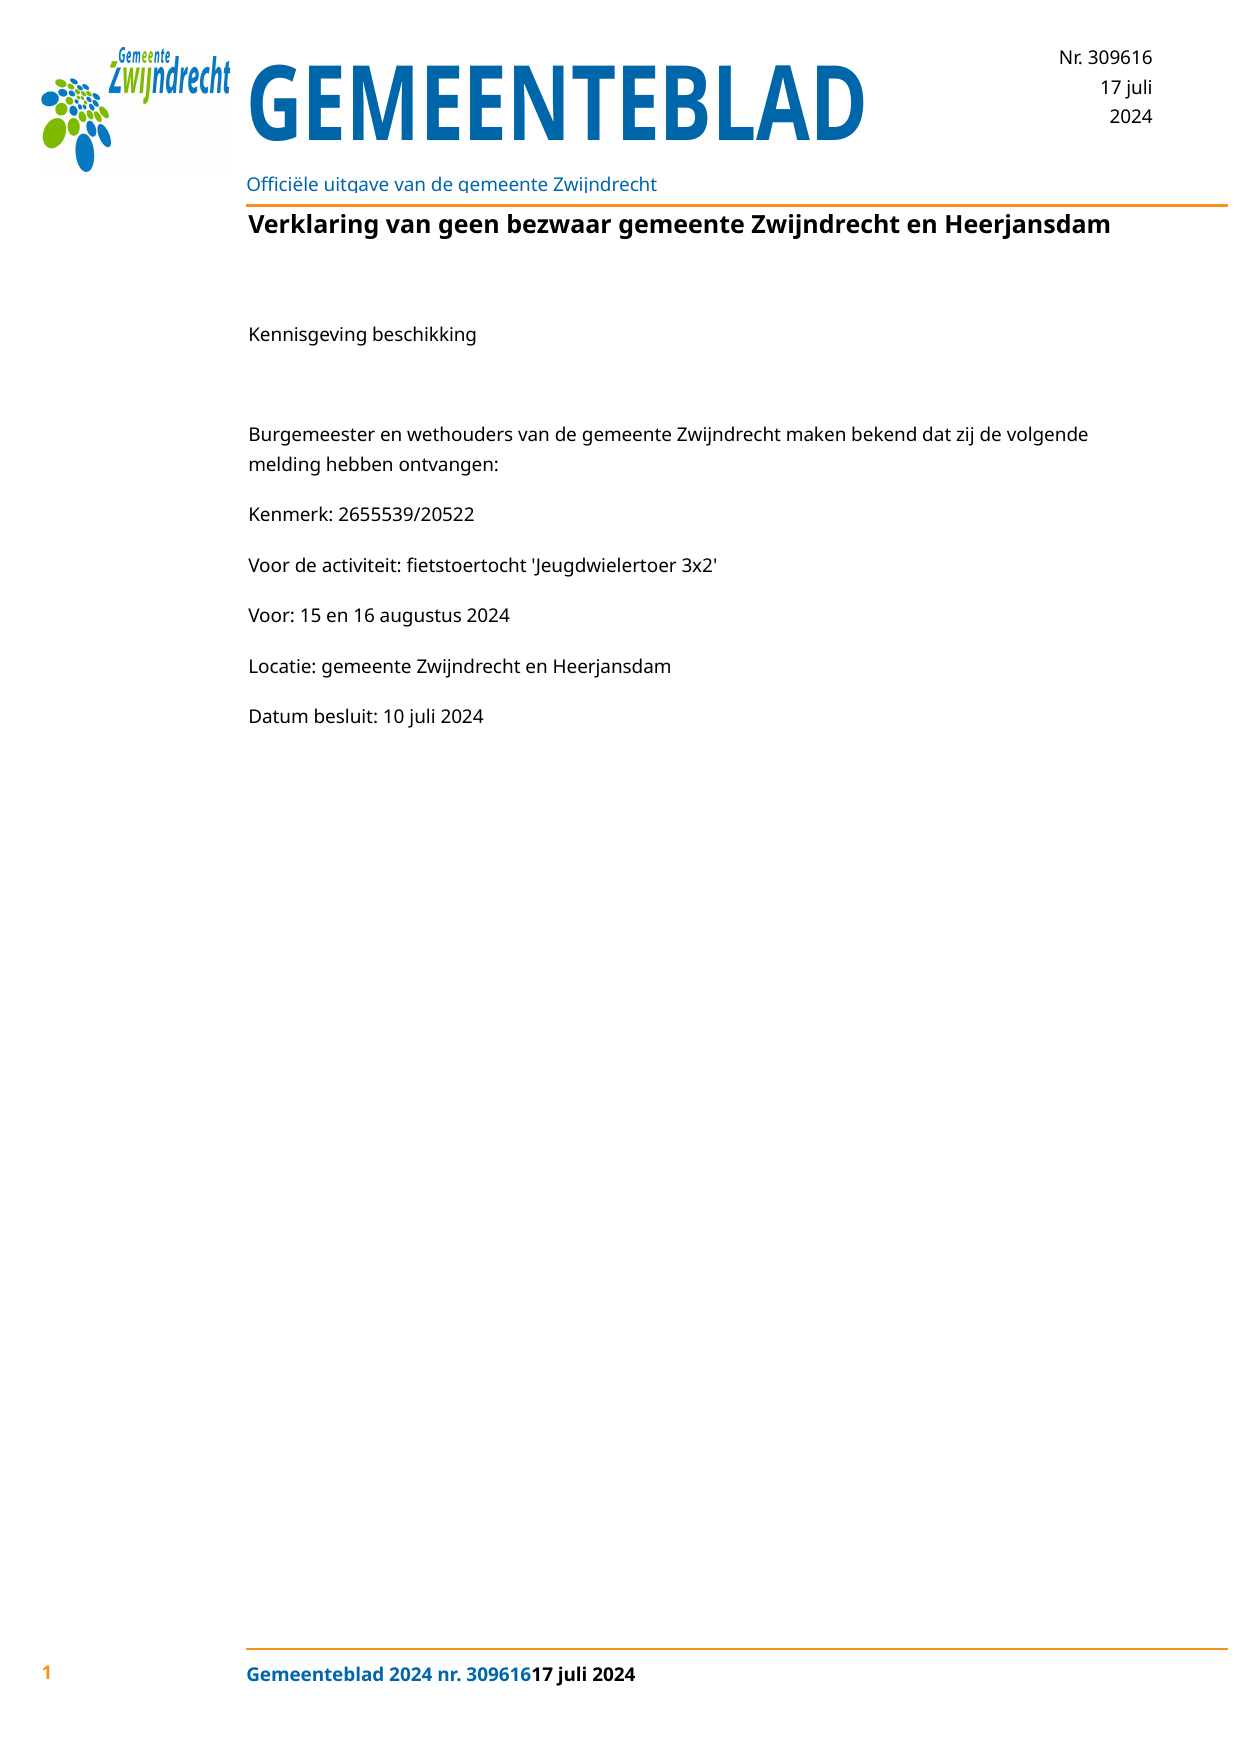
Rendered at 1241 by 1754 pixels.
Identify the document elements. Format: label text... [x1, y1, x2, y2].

picture [41, 47, 231, 172]
text Verklaring van geen bezwaar gemeente Zwijndrecht en Heerjansdam [248, 207, 1152, 241]
text Datum besluit: 10 juli 2024 [248, 703, 1152, 729]
text Burgemeester en wethouders van de gemeente Zwijndrecht maken bekend dat zij de volgende melding hebben ontvangen: [248, 422, 1152, 477]
text Voor: 15 en 16 augustus 2024 [248, 602, 1152, 628]
text Kenmerk: 2655539/20522 [248, 502, 1152, 527]
text Kennisgeving beschikking [248, 321, 1152, 346]
text Voor de activiteit: fietstoertocht 'Jeugdwielertoer 3x2' [248, 552, 1152, 578]
text Locatie: gemeente Zwijndrecht en Heerjansdam [248, 653, 1152, 678]
